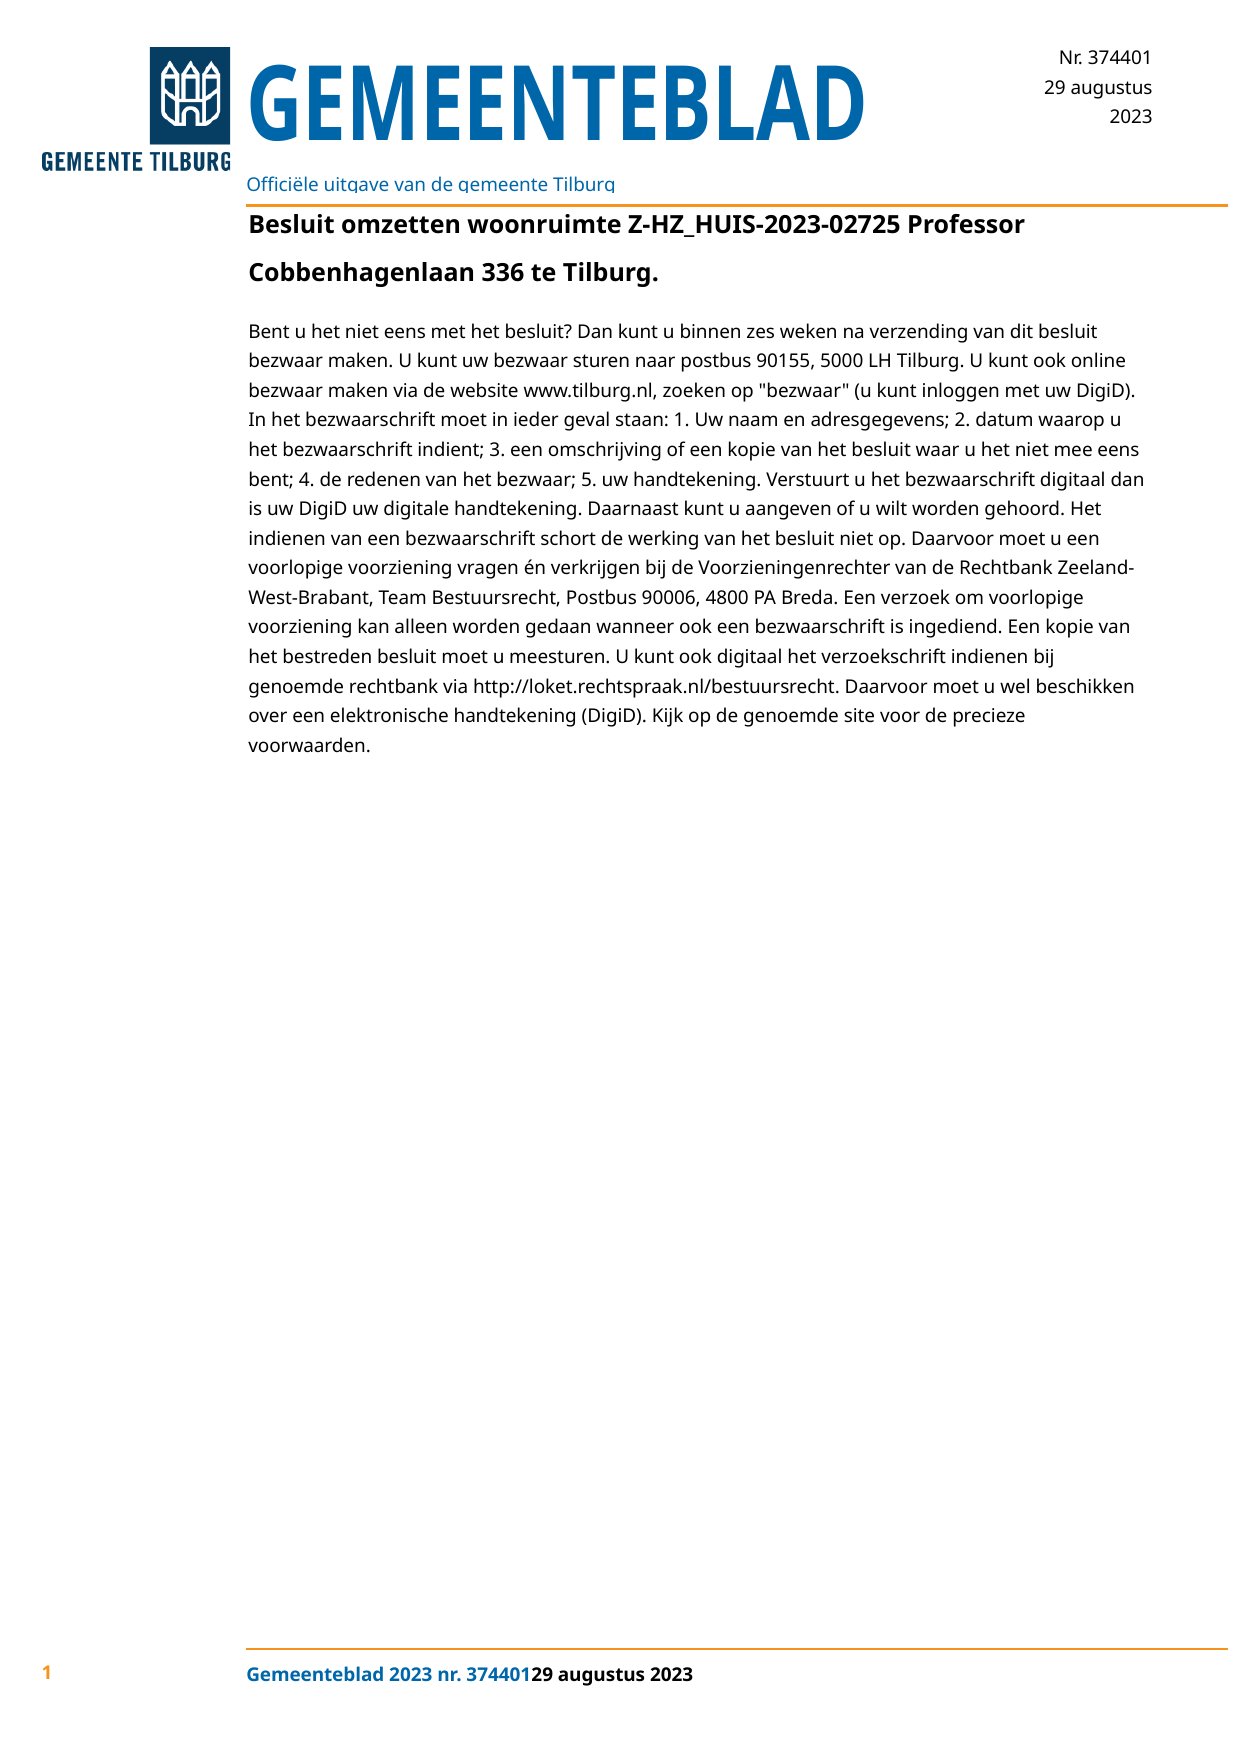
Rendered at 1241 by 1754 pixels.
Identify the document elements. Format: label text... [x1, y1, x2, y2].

text Bent u het niet eens met het besluit? Dan kunt u binnen zes weken na verzending van dit besluit bezwaar maken. U kunt uw bezwaar sturen naar postbus 90155, 5000 LH Tilburg. U kunt ook online bezwaar maken via de website www.tilburg.nl, zoeken op "bezwaar" (u kunt inloggen met uw DigiD). In het bezwaarschrift moet in ieder geval staan: 1. Uw naam en adresgegevens; 2. datum waarop u het bezwaarschrift indient; 3. een omschrijving of een kopie van het besluit waar u het niet mee eens bent; 4. de redenen van het bezwaar; 5. uw handtekening. Verstuurt u het bezwaarschrift digitaal dan is uw DigiD uw digitale handtekening. Daarnaast kunt u aangeven of u wilt worden gehoord. Het indienen van een bezwaarschrift schort de werking van het besluit niet op. Daarvoor moet u een voorlopige voorziening vragen én verkrijgen bij de Voorzieningenrechter van de Rechtbank Zeeland-West-Brabant, Team Bestuursrecht, Postbus 90006, 4800 PA Breda. Een verzoek om voorlopige voorziening kan alleen worden gedaan wanneer ook een bezwaarschrift is ingediend. Een kopie van het bestreden besluit moet u meesturen. U kunt ook digitaal het verzoekschrift indienen bij genoemde rechtbank via http://loket.rechtspraak.nl/bestuursrecht. Daarvoor moet u wel beschikken over een elektronische handtekening (DigiD). Kijk op de genoemde site voor de precieze voorwaarden. [248, 318, 1152, 758]
picture [41, 47, 231, 172]
text Besluit omzetten woonruimte Z-HZ_HUIS-2023-02725 Professor Cobbenhagenlaan 336 te Tilburg. [248, 207, 1152, 288]
